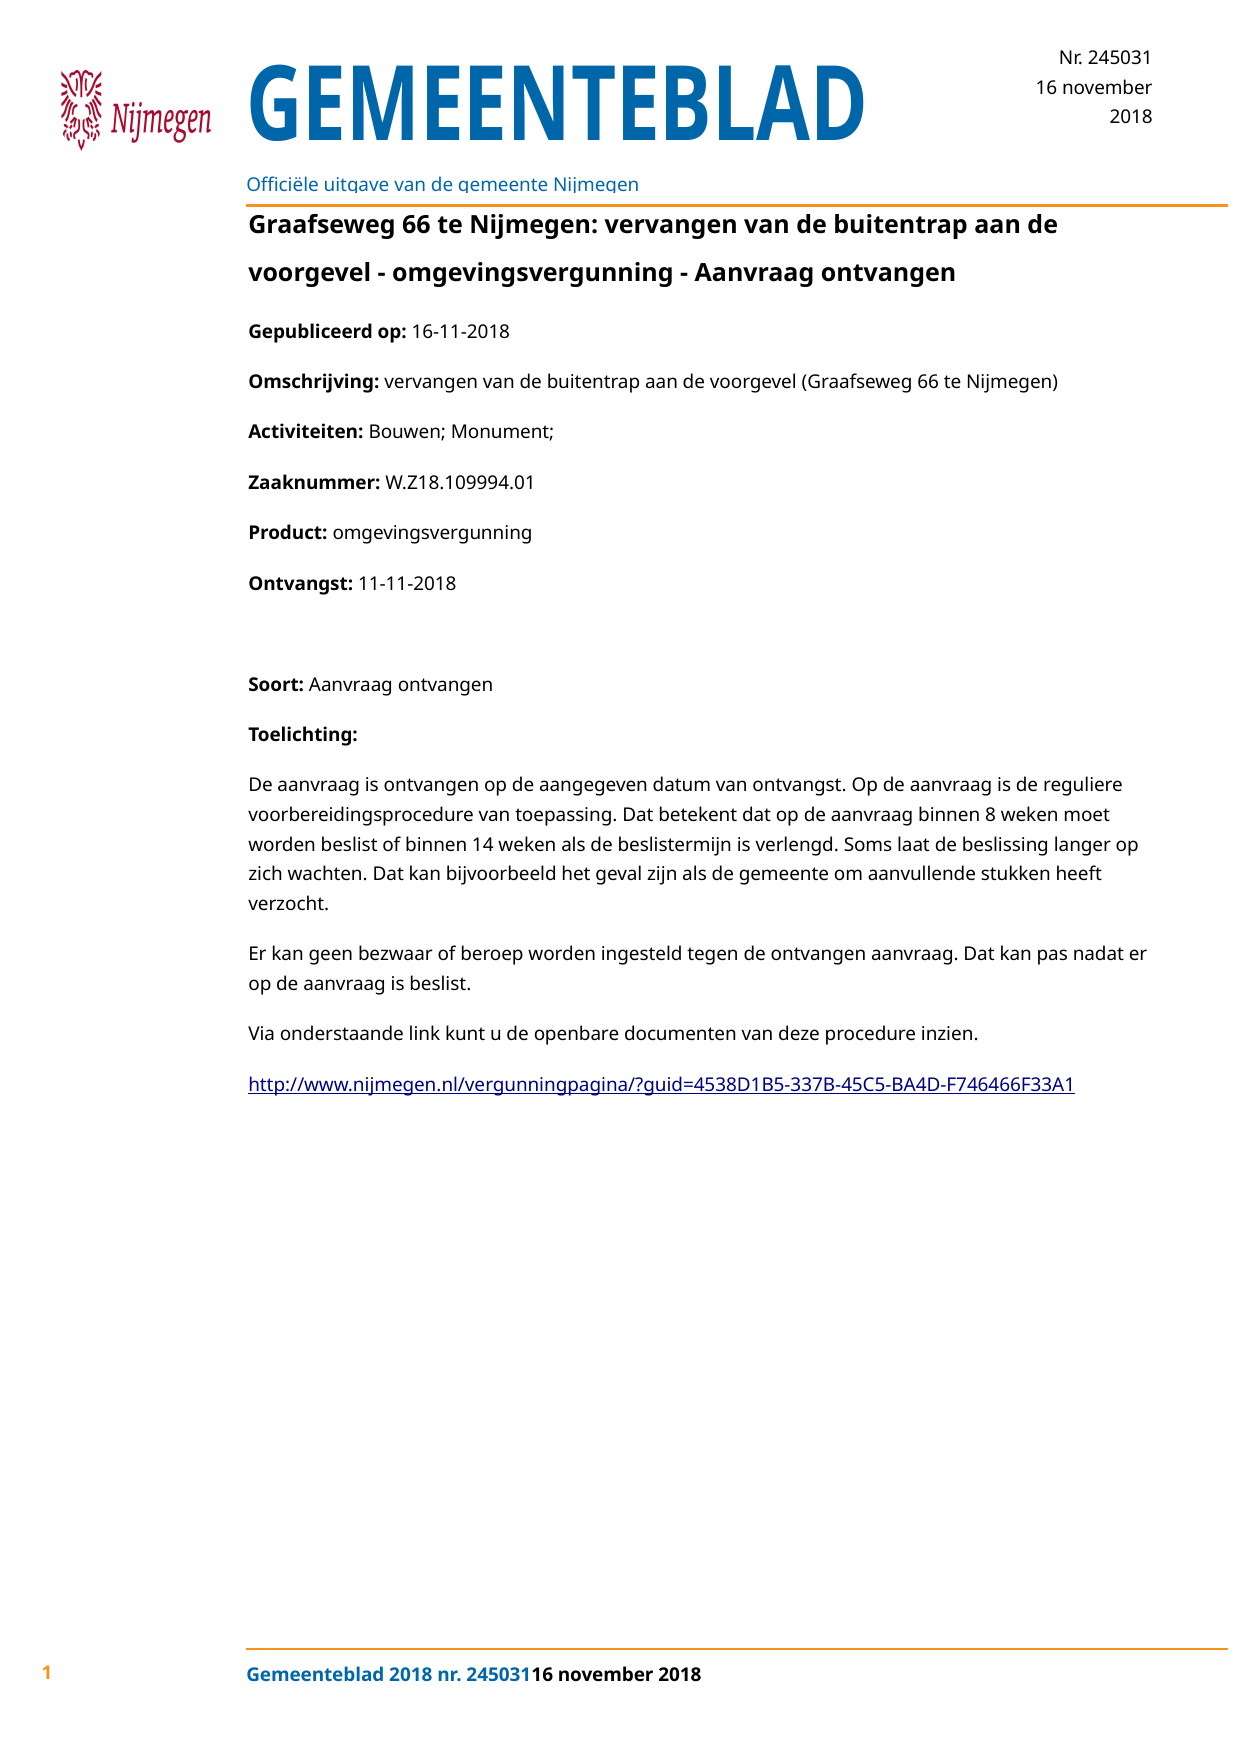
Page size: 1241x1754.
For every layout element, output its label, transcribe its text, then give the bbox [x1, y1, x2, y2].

text Graafseweg 66 te Nijmegen: vervangen van de buitentrap aan de voorgevel - omgevingsvergunning - Aanvraag ontvangen [248, 207, 1152, 288]
text Activiteiten: Bouwen; Monument; [248, 419, 1152, 444]
text Soort: Aanvraag ontvangen [248, 671, 1152, 697]
text http://www.nijmegen.nl/vergunningpagina/?guid=4538D1B5-337B-45C5-BA4D-F746466F33A1 [248, 1071, 1152, 1097]
text Zaaknummer: W.Z18.109994.01 [248, 469, 1152, 495]
text Er kan geen bezwaar of beroep worden ingesteld tegen de ontvangen aanvraag. Dat kan pas nadat er op de aanvraag is beslist. [248, 940, 1152, 996]
text Product: omgevingsvergunning [248, 519, 1152, 545]
text Gepubliceerd op: 16-11-2018 [248, 318, 1152, 344]
text Toelichting: [248, 721, 1152, 747]
text Via onderstaande link kunt u de openbare documenten van deze procedure inzien. [248, 1020, 1152, 1046]
picture [41, 47, 231, 172]
text Omschrijving: vervangen van de buitentrap aan de voorgevel (Graafseweg 66 te Nijmegen) [248, 368, 1152, 394]
text Ontvangst: 11-11-2018 [248, 570, 1152, 596]
text De aanvraag is ontvangen op de aangegeven datum van ontvangst. Op de aanvraag is de reguliere voorbereidingsprocedure van toepassing. Dat betekent dat op de aanvraag binnen 8 weken moet worden beslist of binnen 14 weken als de beslistermijn is verlengd. Soms laat de beslissing langer op zich wachten. Dat kan bijvoorbeeld het geval zijn als de gemeente om aanvullende stukken heeft verzocht. [248, 772, 1152, 916]
